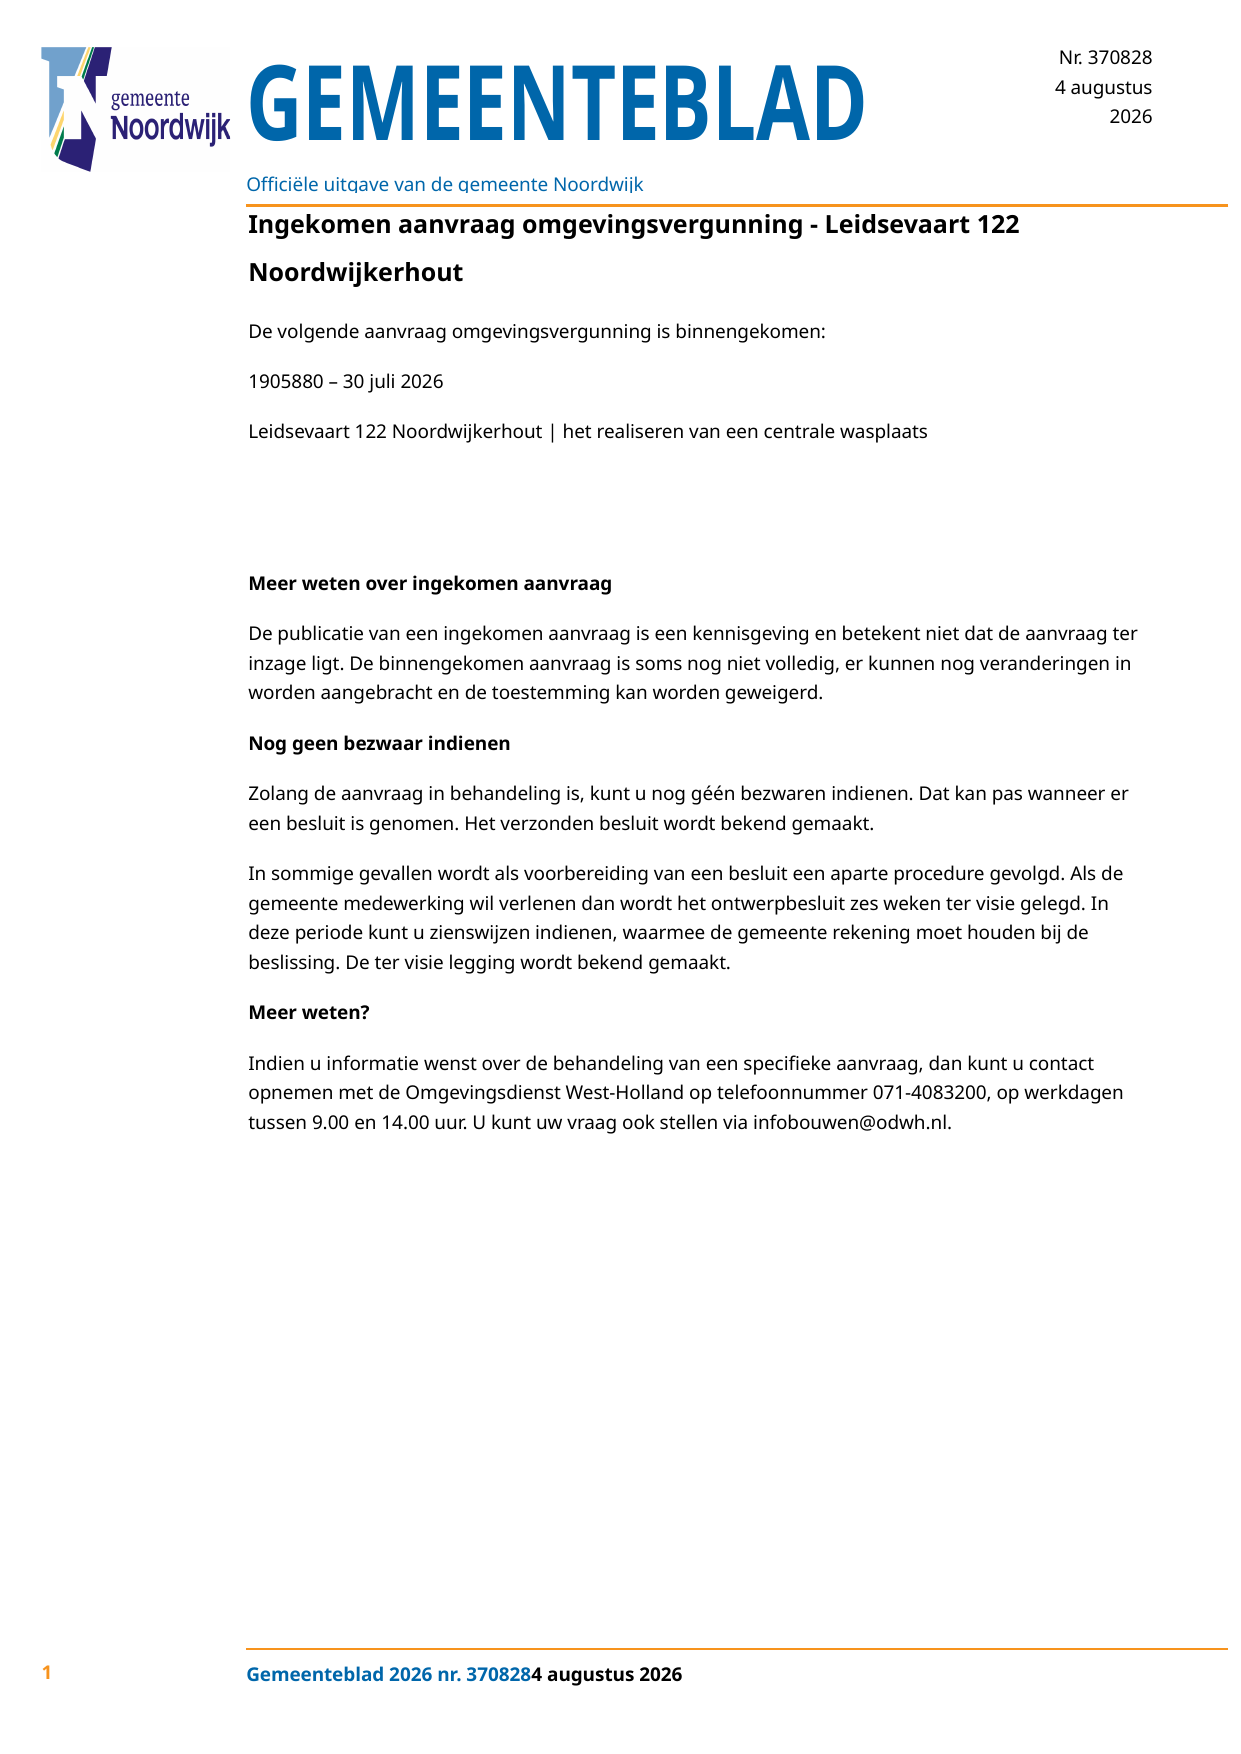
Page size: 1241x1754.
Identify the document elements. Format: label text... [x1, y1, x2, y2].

text Leidsevaart 122 Noordwijkerhout | het realiseren van een centrale wasplaats [248, 419, 1152, 444]
text Zolang de aanvraag in behandeling is, kunt u nog géén bezwaren indienen. Dat kan pas wanneer er een besluit is genomen. Het verzonden besluit wordt bekend gemaakt. [248, 780, 1152, 836]
text Meer weten? [248, 999, 1152, 1025]
picture [41, 47, 231, 172]
text Ingekomen aanvraag omgevingsvergunning - Leidsevaart 122 Noordwijkerhout [248, 207, 1152, 288]
text In sommige gevallen wordt als voorbereiding van een besluit een aparte procedure gevolgd. Als de gemeente medewerking wil verlenen dan wordt het ontwerpbesluit zes weken ter visie gelegd. In deze periode kunt u zienswijzen indienen, waarmee de gemeente rekening moet houden bij de beslissing. De ter visie legging wordt bekend gemaakt. [248, 860, 1152, 975]
text De volgende aanvraag omgevingsvergunning is binnengekomen: [248, 318, 1152, 344]
text De publicatie van een ingekomen aanvraag is een kennisgeving en betekent niet dat de aanvraag ter inzage ligt. De binnengekomen aanvraag is soms nog niet volledig, er kunnen nog veranderingen in worden aangebracht en de toestemming kan worden geweigerd. [248, 620, 1152, 705]
text Indien u informatie wenst over de behandeling van een specifieke aanvraag, dan kunt u contact opnemen met de Omgevingsdienst West-Holland op telefoonnummer 071-4083200, op werkdagen tussen 9.00 en 14.00 uur. U kunt uw vraag ook stellen via infobouwen@odwh.nl. [248, 1050, 1152, 1135]
text Meer weten over ingekomen aanvraag [248, 570, 1152, 596]
text Nog geen bezwaar indienen [248, 730, 1152, 756]
text 1905880 – 30 juli 2026 [248, 368, 1152, 394]
